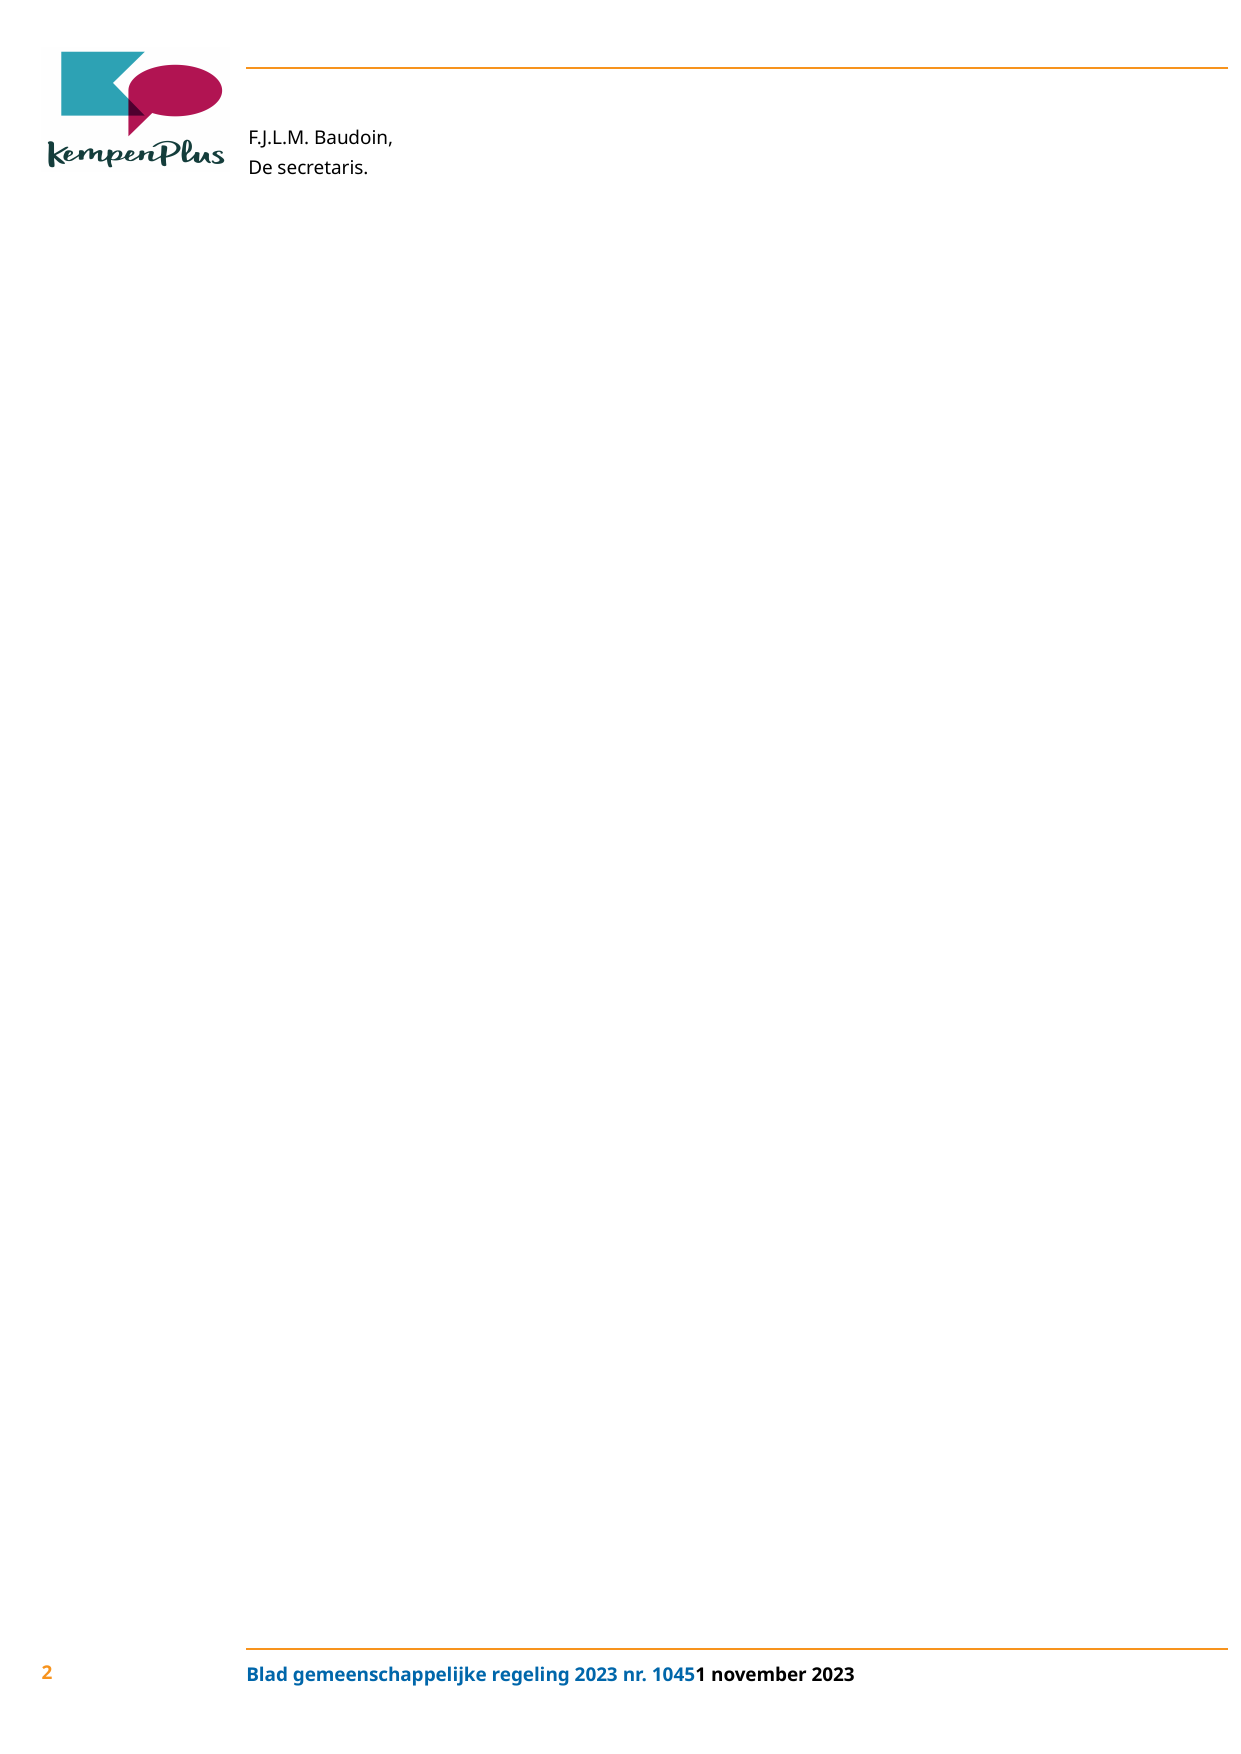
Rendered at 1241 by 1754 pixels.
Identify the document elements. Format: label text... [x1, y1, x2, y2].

text De secretaris. [248, 154, 1152, 180]
text F.J.L.M. Baudoin, [248, 124, 1152, 150]
picture [41, 47, 231, 172]
